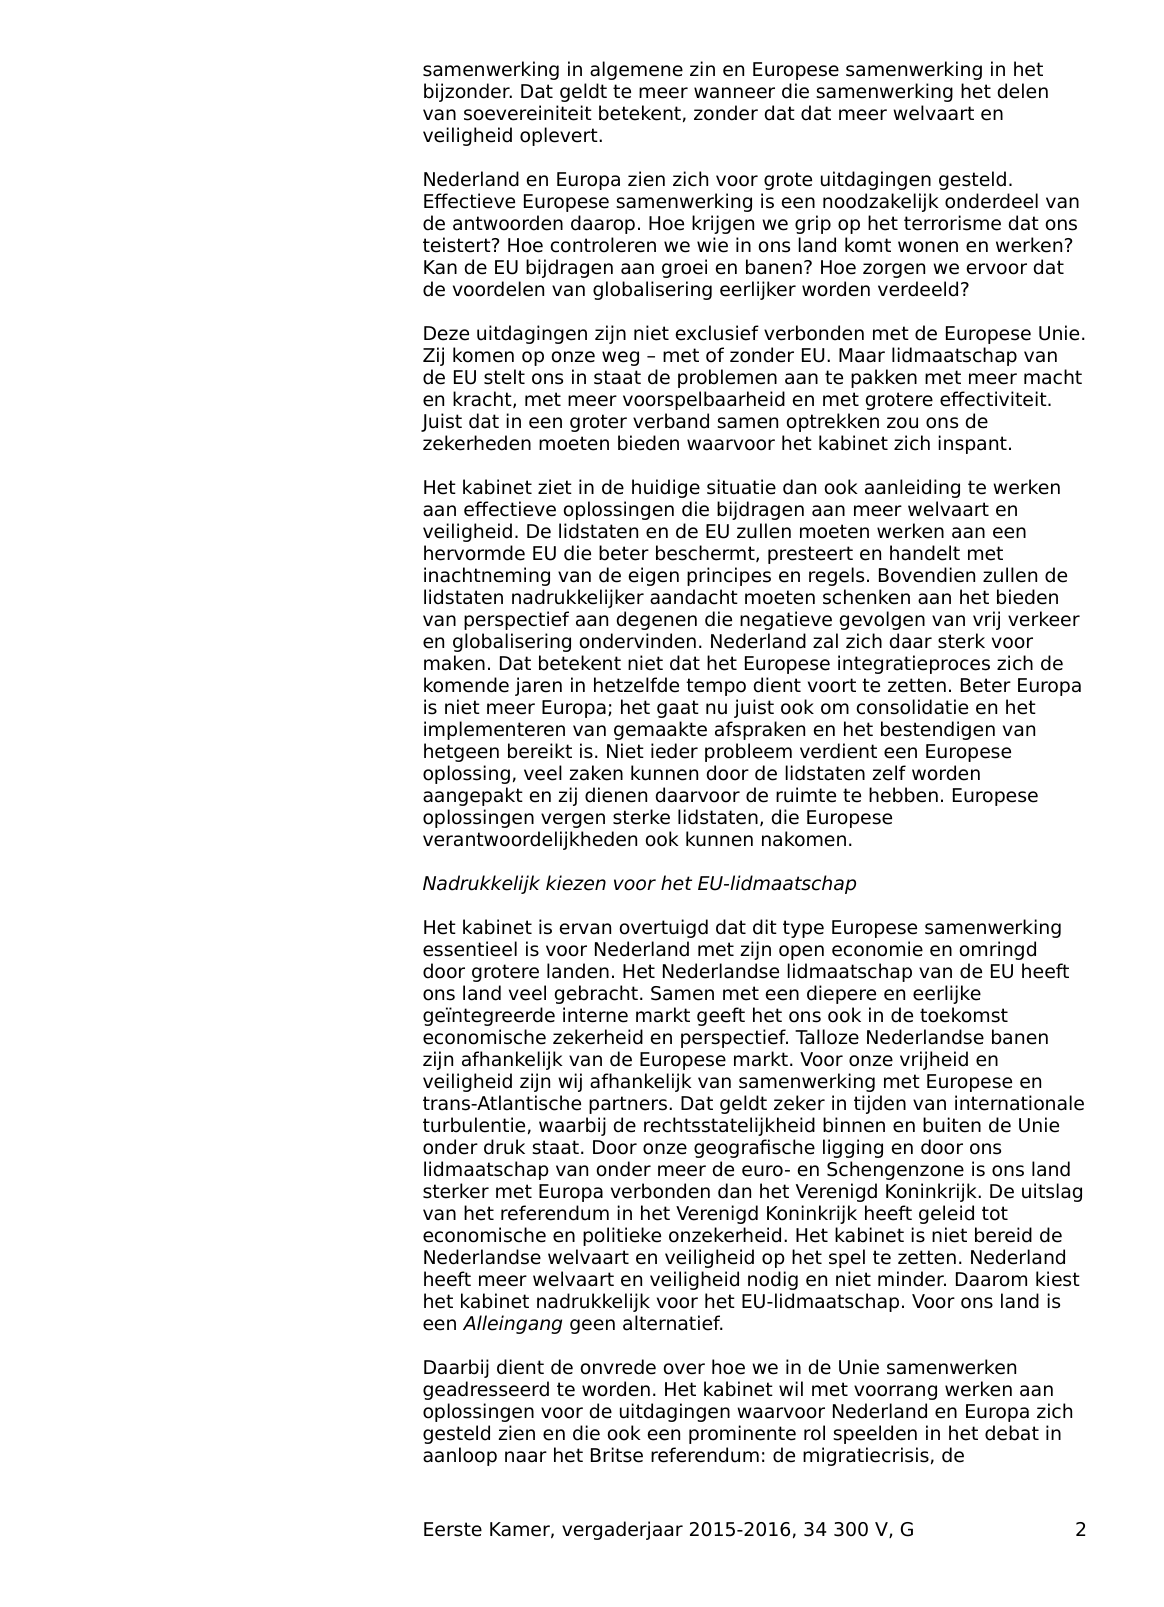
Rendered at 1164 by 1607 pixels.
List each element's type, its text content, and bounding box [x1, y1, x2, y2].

text Daarbij dient de onvrede over hoe we in de Unie samenwerken geadresseerd te worden. Het kabinet wil met voorrang werken aan oplossingen voor de uitdagingen waarvoor Nederland en Europa zich gesteld zien en die ook een prominente rol speelden in het debat in aanloop naar het Britse referendum: de migratiecrisis, de [422, 1357, 1087, 1467]
subtitle Nadrukkelijk kiezen voor het EU-lidmaatschap [422, 873, 1087, 895]
text samenwerking in algemene zin en Europese samenwerking in het bijzonder. Dat geldt te meer wanneer die samenwerking het delen van soevereiniteit betekent, zonder dat dat meer welvaart en veiligheid oplevert. [422, 59, 1087, 147]
text Nederland en Europa zien zich voor grote uitdagingen gesteld. Effectieve Europese samenwerking is een noodzakelijk onderdeel van de antwoorden daarop. Hoe krijgen we grip op het terrorisme dat ons teistert? Hoe controleren we wie in ons land komt wonen en werken? Kan de EU bijdragen aan groei en banen? Hoe zorgen we ervoor dat de voordelen van globalisering eerlijker worden verdeeld? [422, 169, 1087, 301]
text Het kabinet ziet in de huidige situatie dan ook aanleiding te werken aan effectieve oplossingen die bijdragen aan meer welvaart en veiligheid. De lidstaten en de EU zullen moeten werken aan een hervormde EU die beter beschermt, presteert en handelt met inachtneming van de eigen principes en regels. Bovendien zullen de lidstaten nadrukkelijker aandacht moeten schenken aan het bieden van perspectief aan degenen die negatieve gevolgen van vrij verkeer en globalisering ondervinden. Nederland zal zich daar sterk voor maken. Dat betekent niet dat het Europese integratieproces zich de komende jaren in hetzelfde tempo dient voort te zetten. Beter Europa is niet meer Europa; het gaat nu juist ook om consolidatie en het implementeren van gemaakte afspraken en het bestendigen van hetgeen bereikt is. Niet ieder probleem verdient een Europese oplossing, veel zaken kunnen door de lidstaten zelf worden aangepakt en zij dienen daarvoor de ruimte te hebben. Europese oplossingen vergen sterke lidstaten, die Europese verantwoordelijkheden ook kunnen nakomen. [422, 477, 1087, 851]
text Deze uitdagingen zijn niet exclusief verbonden met de Europese Unie. Zij komen op onze weg – met of zonder EU. Maar lidmaatschap van de EU stelt ons in staat de problemen aan te pakken met meer macht en kracht, met meer voorspelbaarheid en met grotere effectiviteit. Juist dat in een groter verband samen optrekken zou ons de zekerheden moeten bieden waarvoor het kabinet zich inspant. [422, 323, 1087, 455]
text Het kabinet is ervan overtuigd dat dit type Europese samenwerking essentieel is voor Nederland met zijn open economie en omringd door grotere landen. Het Nederlandse lidmaatschap van de EU heeft ons land veel gebracht. Samen met een diepere en eerlijke geïntegreerde interne markt geeft het ons ook in de toekomst economische zekerheid en perspectief. Talloze Nederlandse banen zijn afhankelijk van de Europese markt. Voor onze vrijheid en veiligheid zijn wij afhankelijk van samenwerking met Europese en trans-Atlantische partners. Dat geldt zeker in tijden van internationale turbulentie, waarbij de rechtsstatelijkheid binnen en buiten de Unie onder druk staat. Door onze geografische ligging en door ons lidmaatschap van onder meer de euro- en Schengenzone is ons land sterker met Europa verbonden dan het Verenigd Koninkrijk. De uitslag van het referendum in het Verenigd Koninkrijk heeft geleid tot economische en politieke onzekerheid. Het kabinet is niet bereid de Nederlandse welvaart en veiligheid op het spel te zetten. Nederland heeft meer welvaart en veiligheid nodig en niet minder. Daarom kiest het kabinet nadrukkelijk voor het EU-lidmaatschap. Voor ons land is een Alleingang geen alternatief. [422, 917, 1087, 1335]
